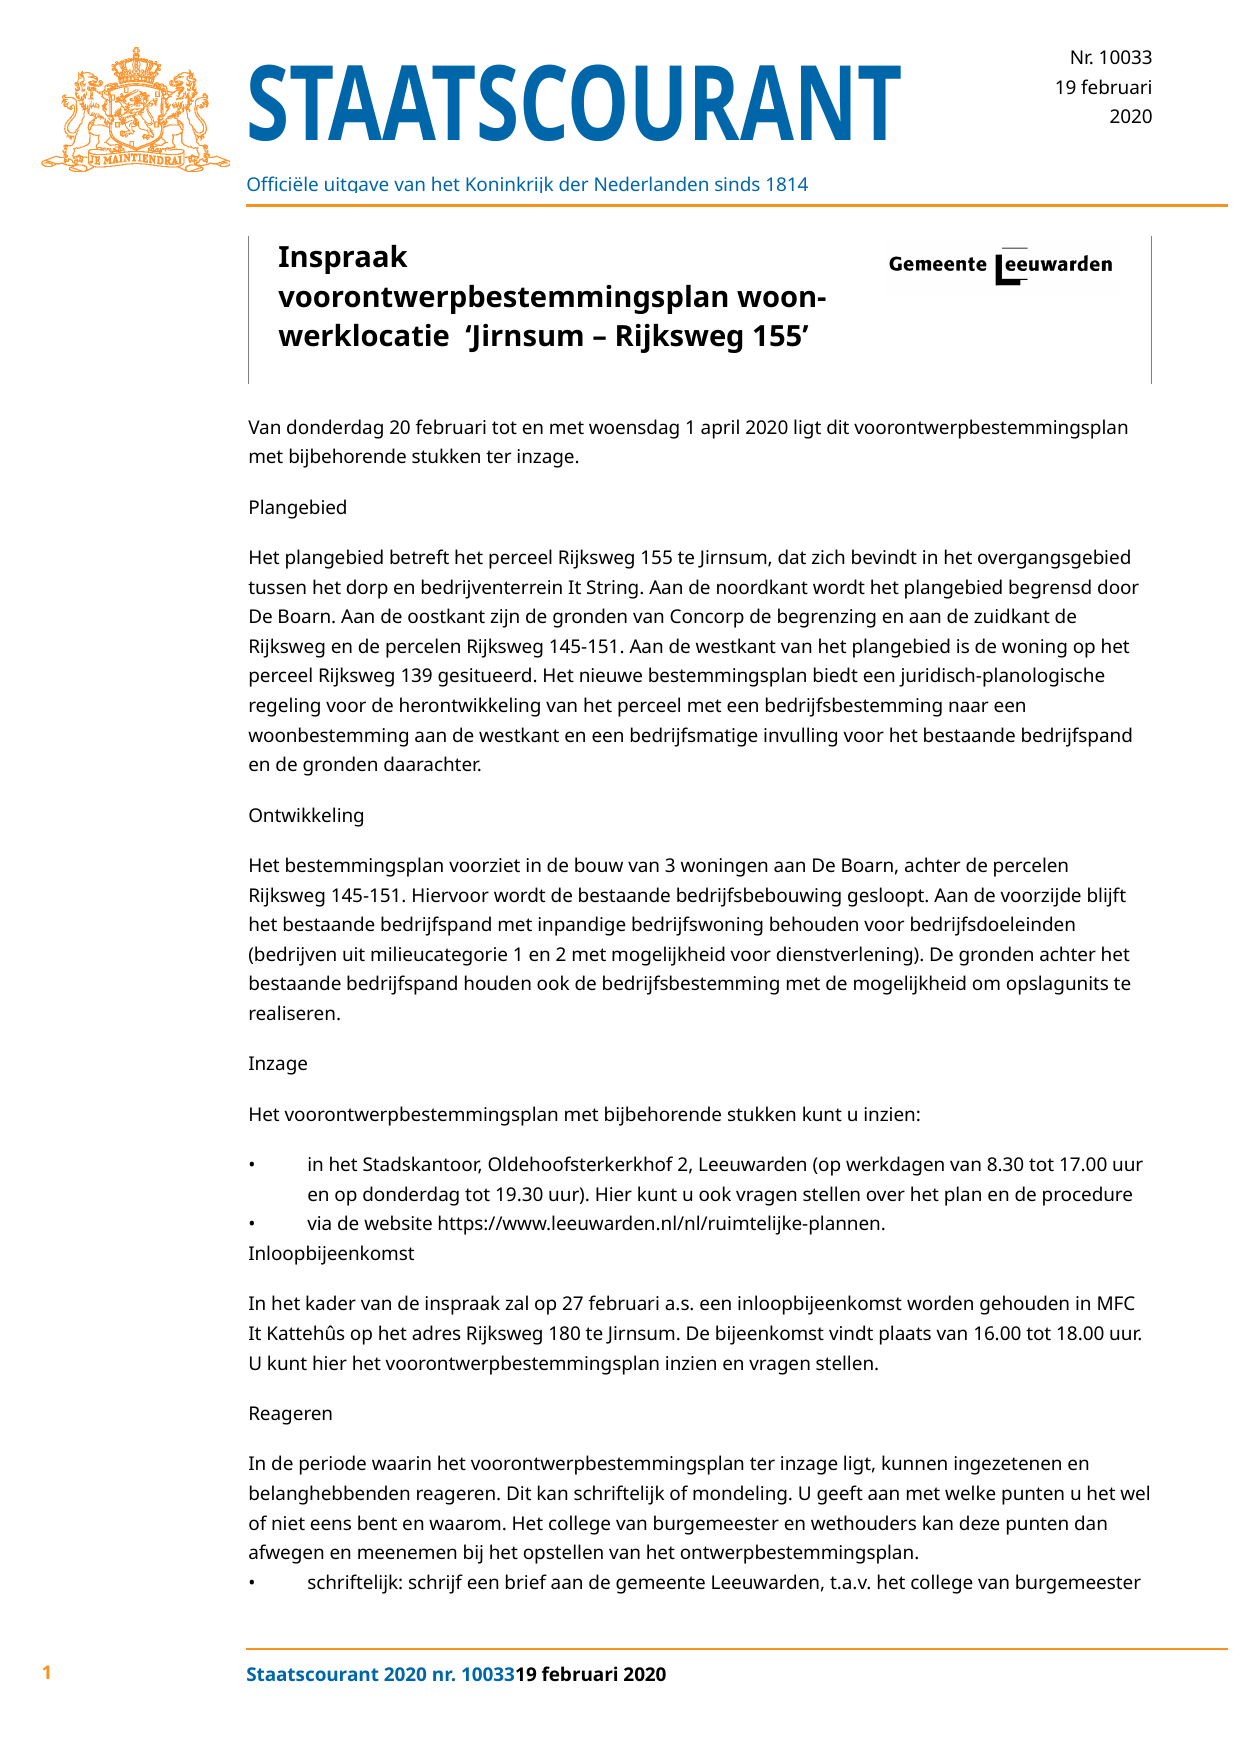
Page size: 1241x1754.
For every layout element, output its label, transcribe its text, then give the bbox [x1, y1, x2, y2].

text In de periode waarin het voorontwerpbestemmingsplan ter inzage ligt, kunnen ingezetenen en belanghebbenden reageren. Dit kan schriftelijk of mondeling. U geeft aan met welke punten u het wel of niet eens bent en waarom. Het college van burgemeester en wethouders kan deze punten dan afwegen en meenemen bij het opstellen van het ontwerpbestemmingsplan. [248, 1451, 1152, 1565]
text Het voorontwerpbestemmingsplan met bijbehorende stukken kunt u inzien: [248, 1101, 1152, 1127]
table_header [850, 236, 1151, 384]
table_header Inspraak voorontwerpbestemmingsplan woon-werklocatie ‘Jirnsum – Rijksweg 155’ [249, 236, 850, 384]
text Het plangebied betreft het perceel Rijksweg 155 te Jirnsum, dat zich bevindt in het overgangsgebied tussen het dorp en bedrijventerrein It String. Aan de noordkant wordt het plangebied begrensd door De Boarn. Aan de oostkant zijn de gronden van Concorp de begrenzing en aan de zuidkant de Rijksweg en de percelen Rijksweg 145-151. Aan de westkant van het plangebied is de woning op het perceel Rijksweg 139 gesitueerd. Het nieuwe bestemmingsplan biedt een juridisch-planologische regeling voor de herontwikkeling van het perceel met een bedrijfsbestemming naar een woonbestemming aan de westkant en een bedrijfsmatige invulling voor het bestaande bedrijfspand en de gronden daarachter. [248, 544, 1152, 777]
text Inzage [248, 1051, 1152, 1076]
picture [41, 47, 231, 172]
list via de website https://www.leeuwarden.nl/nl/ruimtelijke-plannen. [248, 1211, 1152, 1236]
picture [882, 236, 1119, 297]
list in het Stadskantoor, Oldehoofsterkerkhof 2, Leeuwarden (op werkdagen van 8.30 tot 17.00 uur en op donderdag tot 19.30 uur). Hier kunt u ook vragen stellen over het plan en de procedure [248, 1151, 1152, 1207]
text Van donderdag 20 februari tot en met woensdag 1 april 2020 ligt dit voorontwerpbestemmingsplan met bijbehorende stukken ter inzage. [248, 414, 1152, 469]
text Reageren [248, 1400, 1152, 1426]
text In het kader van de inspraak zal op 27 februari a.s. een inloopbijeenkomst worden gehouden in MFC It Kattehûs op het adres Rijksweg 180 te Jirnsum. De bijeenkomst vindt plaats van 16.00 tot 18.00 uur. U kunt hier het voorontwerpbestemmingsplan inzien en vragen stellen. [248, 1291, 1152, 1376]
text Het bestemmingsplan voorziet in de bouw van 3 woningen aan De Boarn, achter de percelen Rijksweg 145-151. Hiervoor wordt de bestaande bedrijfsbebouwing gesloopt. Aan de voorzijde blijft het bestaande bedrijfspand met inpandige bedrijfswoning behouden voor bedrijfsdoeleinden (bedrijven uit milieucategorie 1 en 2 met mogelijkheid voor dienstverlening). De gronden achter het bestaande bedrijfspand houden ook de bedrijfsbestemming met de mogelijkheid om opslagunits te realiseren. [248, 852, 1152, 1026]
list schriftelijk: schrijf een brief aan de gemeente Leeuwarden, t.a.v. het college van burgemeester [248, 1569, 1152, 1595]
text Ontwikkeling [248, 802, 1152, 828]
text Plangebied [248, 494, 1152, 520]
text Inloopbijeenkomst [248, 1240, 1152, 1266]
